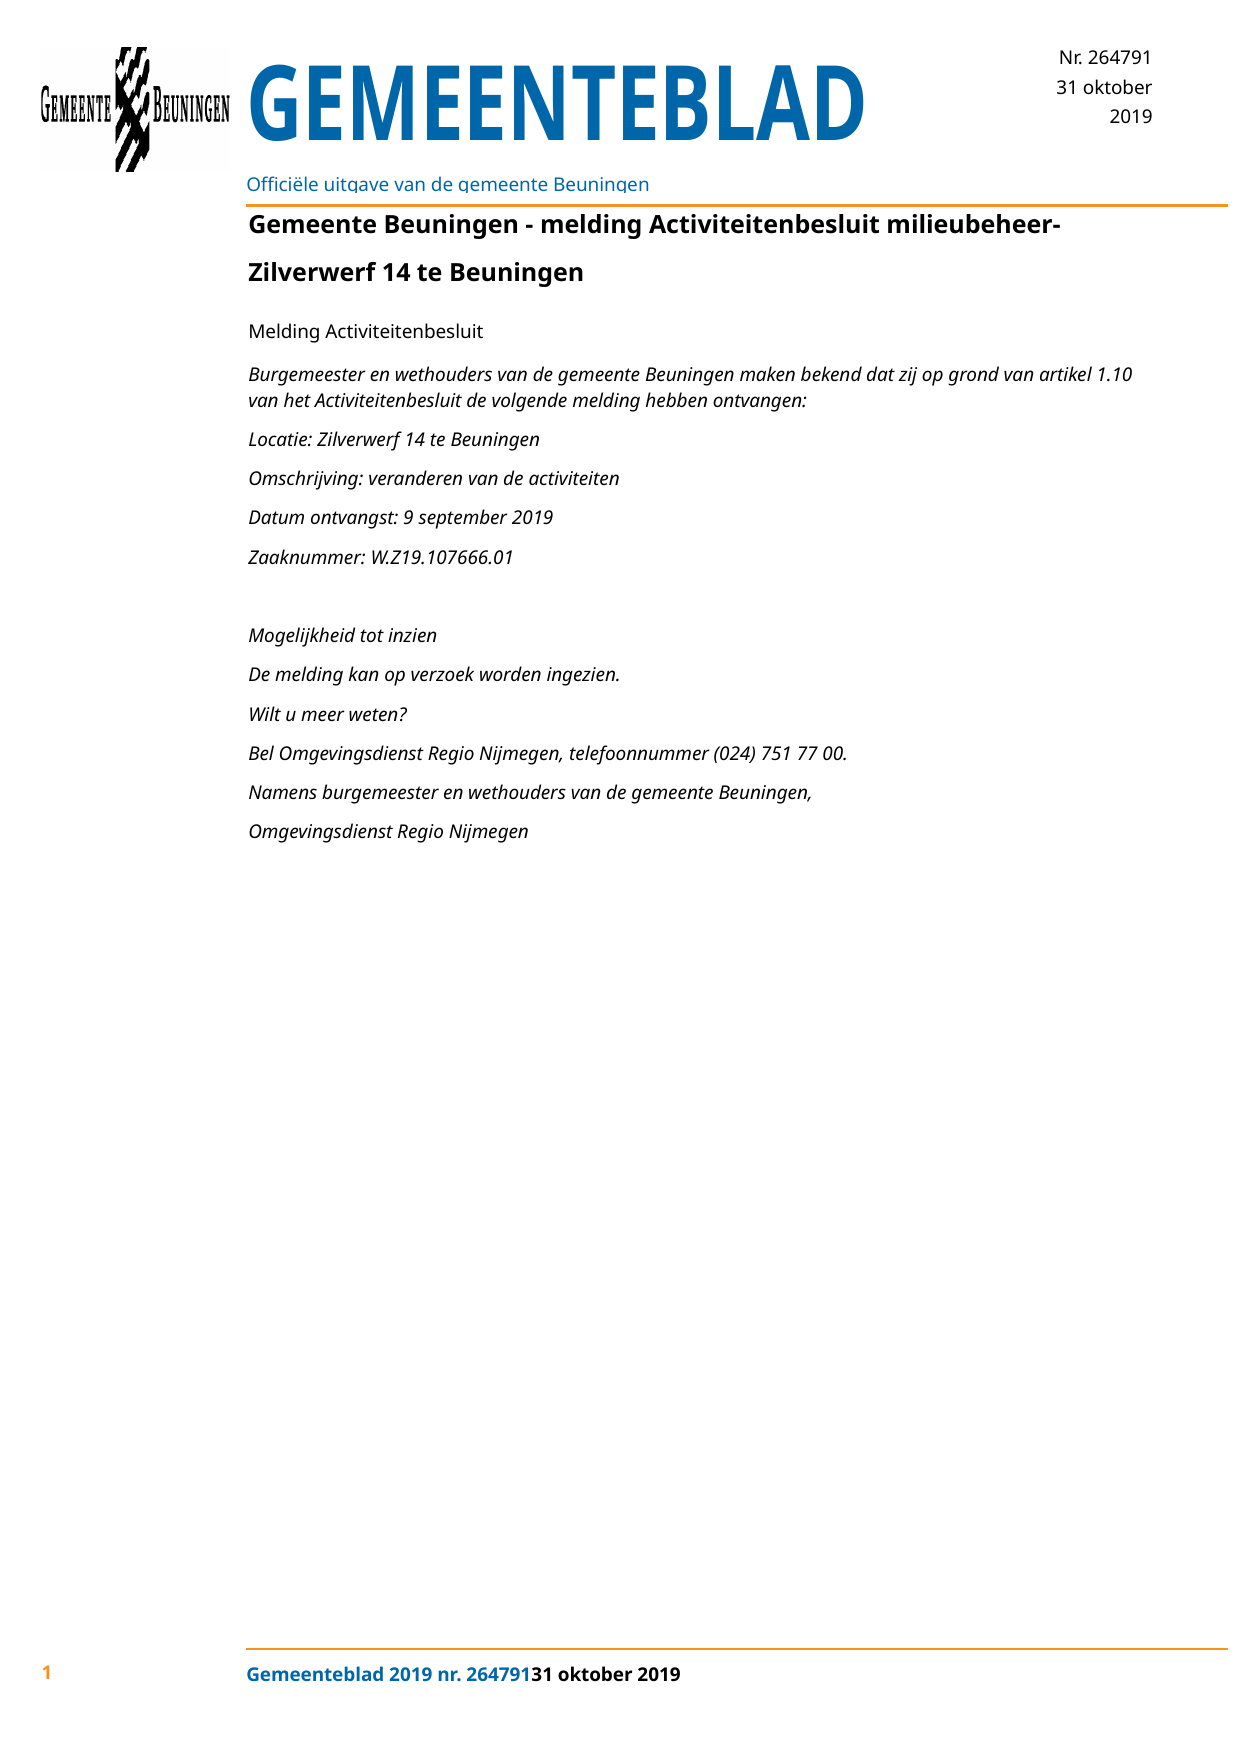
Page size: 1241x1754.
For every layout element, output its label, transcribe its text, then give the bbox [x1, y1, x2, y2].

picture [41, 47, 231, 172]
text De melding kan op verzoek worden ingezien. [248, 662, 1152, 687]
text Namens burgemeester en wethouders van de gemeente Beuningen, [248, 779, 1152, 805]
text Gemeente Beuningen - melding Activiteitenbesluit milieubeheer- Zilverwerf 14 te Beuningen [248, 207, 1152, 288]
text Locatie: Zilverwerf 14 te Beuningen [248, 426, 1152, 452]
text Bel Omgevingsdienst Regio Nijmegen, telefoonnummer (024) 751 77 00. [248, 740, 1152, 766]
text Mogelijkheid tot inzien [248, 622, 1152, 648]
text Omgevingsdienst Regio Nijmegen [248, 819, 1152, 844]
text Burgemeester en wethouders van de gemeente Beuningen maken bekend dat zij op grond van artikel 1.10 van het Activiteitenbesluit de volgende melding hebben ontvangen: [248, 361, 1152, 412]
text Datum ontvangst: 9 september 2019 [248, 504, 1152, 530]
text Wilt u meer weten? [248, 701, 1152, 727]
text Zaaknummer: W.Z19.107666.01 [248, 544, 1152, 569]
text Melding Activiteitenbesluit [248, 318, 1152, 344]
text Omschrijving: veranderen van de activiteiten [248, 465, 1152, 491]
